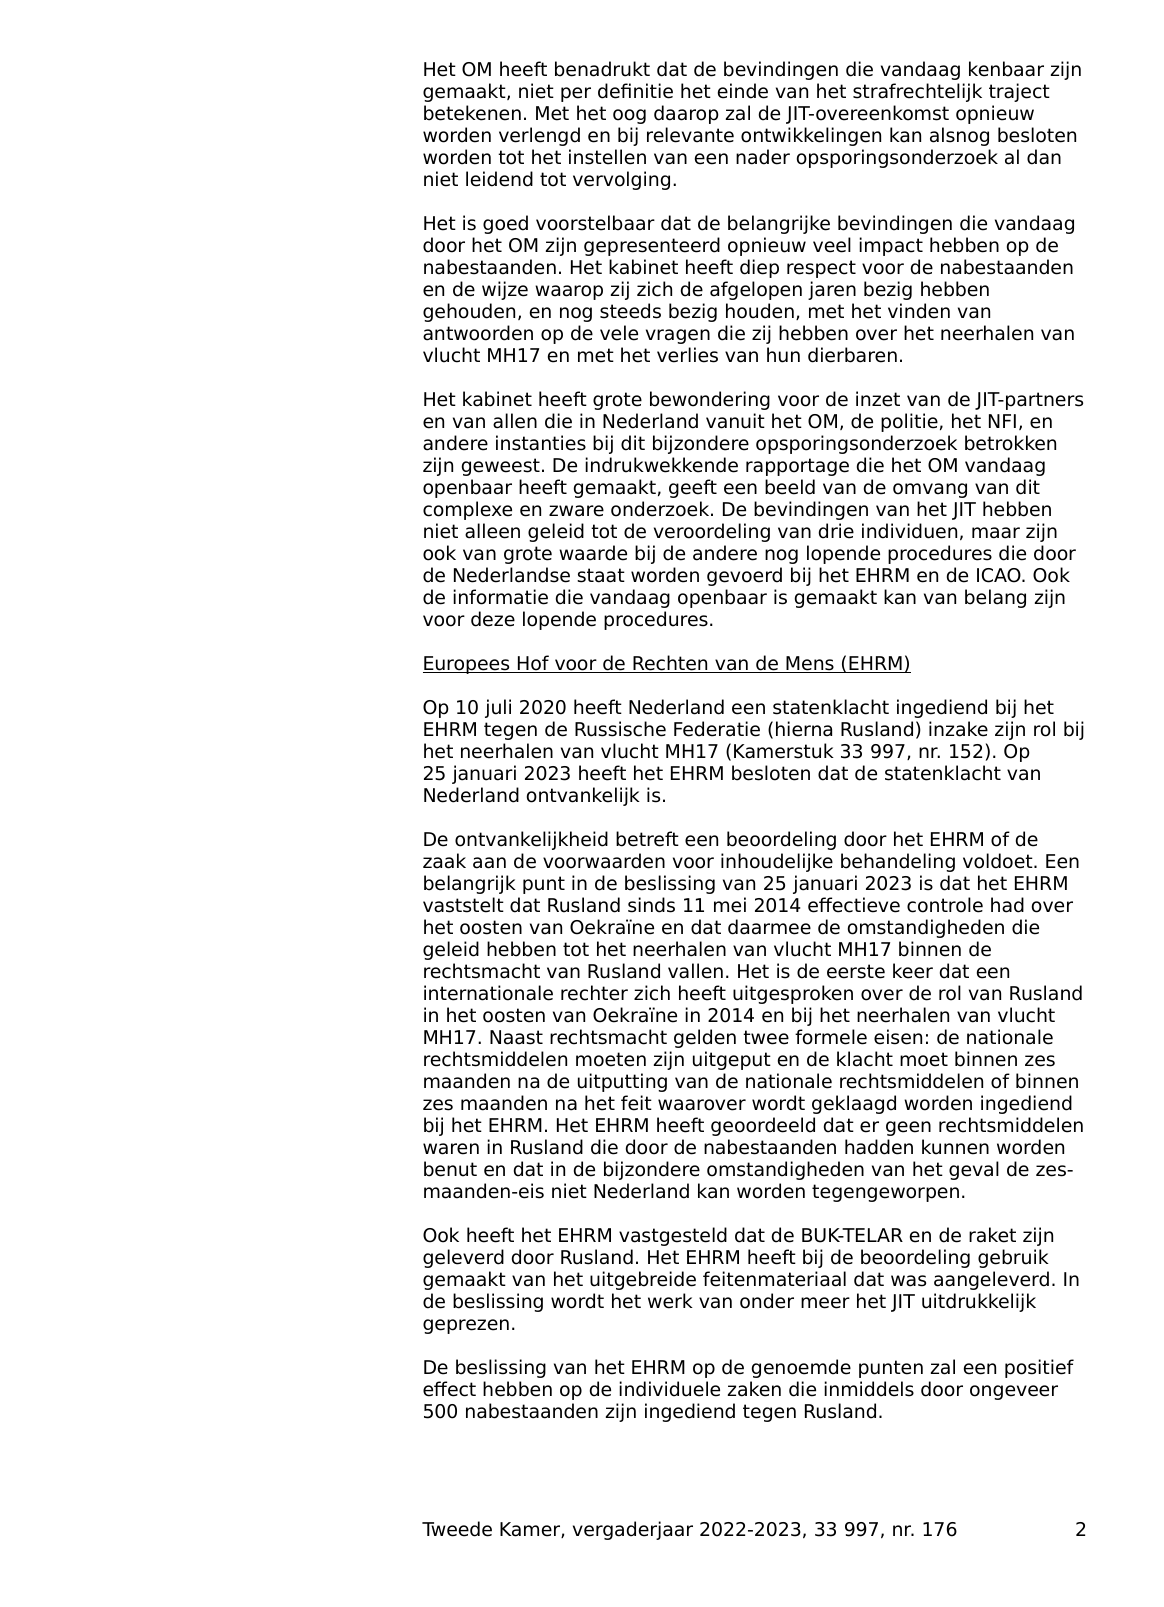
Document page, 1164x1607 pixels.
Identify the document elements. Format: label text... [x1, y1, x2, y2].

subtitle Europees Hof voor de Rechten van de Mens (EHRM) [422, 653, 1087, 675]
text Ook heeft het EHRM vastgesteld dat de BUK-TELAR en de raket zijn geleverd door Rusland. Het EHRM heeft bij de beoordeling gebruik gemaakt van het uitgebreide feitenmateriaal dat was aangeleverd. In de beslissing wordt het werk van onder meer het JIT uitdrukkelijk geprezen. [422, 1225, 1087, 1335]
text De ontvankelijkheid betreft een beoordeling door het EHRM of de zaak aan de voorwaarden voor inhoudelijke behandeling voldoet. Een belangrijk punt in de beslissing van 25 januari 2023 is dat het EHRM vaststelt dat Rusland sinds 11 mei 2014 effectieve controle had over het oosten van Oekraïne en dat daarmee de omstandigheden die geleid hebben tot het neerhalen van vlucht MH17 binnen de rechtsmacht van Rusland vallen. Het is de eerste keer dat een internationale rechter zich heeft uitgesproken over de rol van Rusland in het oosten van Oekraïne in 2014 en bij het neerhalen van vlucht MH17. Naast rechtsmacht gelden twee formele eisen: de nationale rechtsmiddelen moeten zijn uitgeput en de klacht moet binnen zes maanden na de uitputting van de nationale rechtsmiddelen of binnen zes maanden na het feit waarover wordt geklaagd worden ingediend bij het EHRM. Het EHRM heeft geoordeeld dat er geen rechtsmiddelen waren in Rusland die door de nabestaanden hadden kunnen worden benut en dat in de bijzondere omstandigheden van het geval de zes-maanden-eis niet Nederland kan worden tegengeworpen. [422, 829, 1087, 1203]
text Op 10 juli 2020 heeft Nederland een statenklacht ingediend bij het EHRM tegen de Russische Federatie (hierna Rusland) inzake zijn rol bij het neerhalen van vlucht MH17 (Kamerstuk 33 997, nr. 152). Op 25 januari 2023 heeft het EHRM besloten dat de statenklacht van Nederland ontvankelijk is. [422, 697, 1087, 807]
text Het kabinet heeft grote bewondering voor de inzet van de JIT-partners en van allen die in Nederland vanuit het OM, de politie, het NFI, en andere instanties bij dit bijzondere opsporingsonderzoek betrokken zijn geweest. De indrukwekkende rapportage die het OM vandaag openbaar heeft gemaakt, geeft een beeld van de omvang van dit complexe en zware onderzoek. De bevindingen van het JIT hebben niet alleen geleid tot de veroordeling van drie individuen, maar zijn ook van grote waarde bij de andere nog lopende procedures die door de Nederlandse staat worden gevoerd bij het EHRM en de ICAO. Ook de informatie die vandaag openbaar is gemaakt kan van belang zijn voor deze lopende procedures. [422, 389, 1087, 631]
text Het is goed voorstelbaar dat de belangrijke bevindingen die vandaag door het OM zijn gepresenteerd opnieuw veel impact hebben op de nabestaanden. Het kabinet heeft diep respect voor de nabestaanden en de wijze waarop zij zich de afgelopen jaren bezig hebben gehouden, en nog steeds bezig houden, met het vinden van antwoorden op de vele vragen die zij hebben over het neerhalen van vlucht MH17 en met het verlies van hun dierbaren. [422, 213, 1087, 367]
text Het OM heeft benadrukt dat de bevindingen die vandaag kenbaar zijn gemaakt, niet per definitie het einde van het strafrechtelijk traject betekenen. Met het oog daarop zal de JIT-overeenkomst opnieuw worden verlengd en bij relevante ontwikkelingen kan alsnog besloten worden tot het instellen van een nader opsporingsonderzoek al dan niet leidend tot vervolging. [422, 59, 1087, 191]
text De beslissing van het EHRM op de genoemde punten zal een positief effect hebben op de individuele zaken die inmiddels door ongeveer 500 nabestaanden zijn ingediend tegen Rusland. [422, 1357, 1087, 1423]
